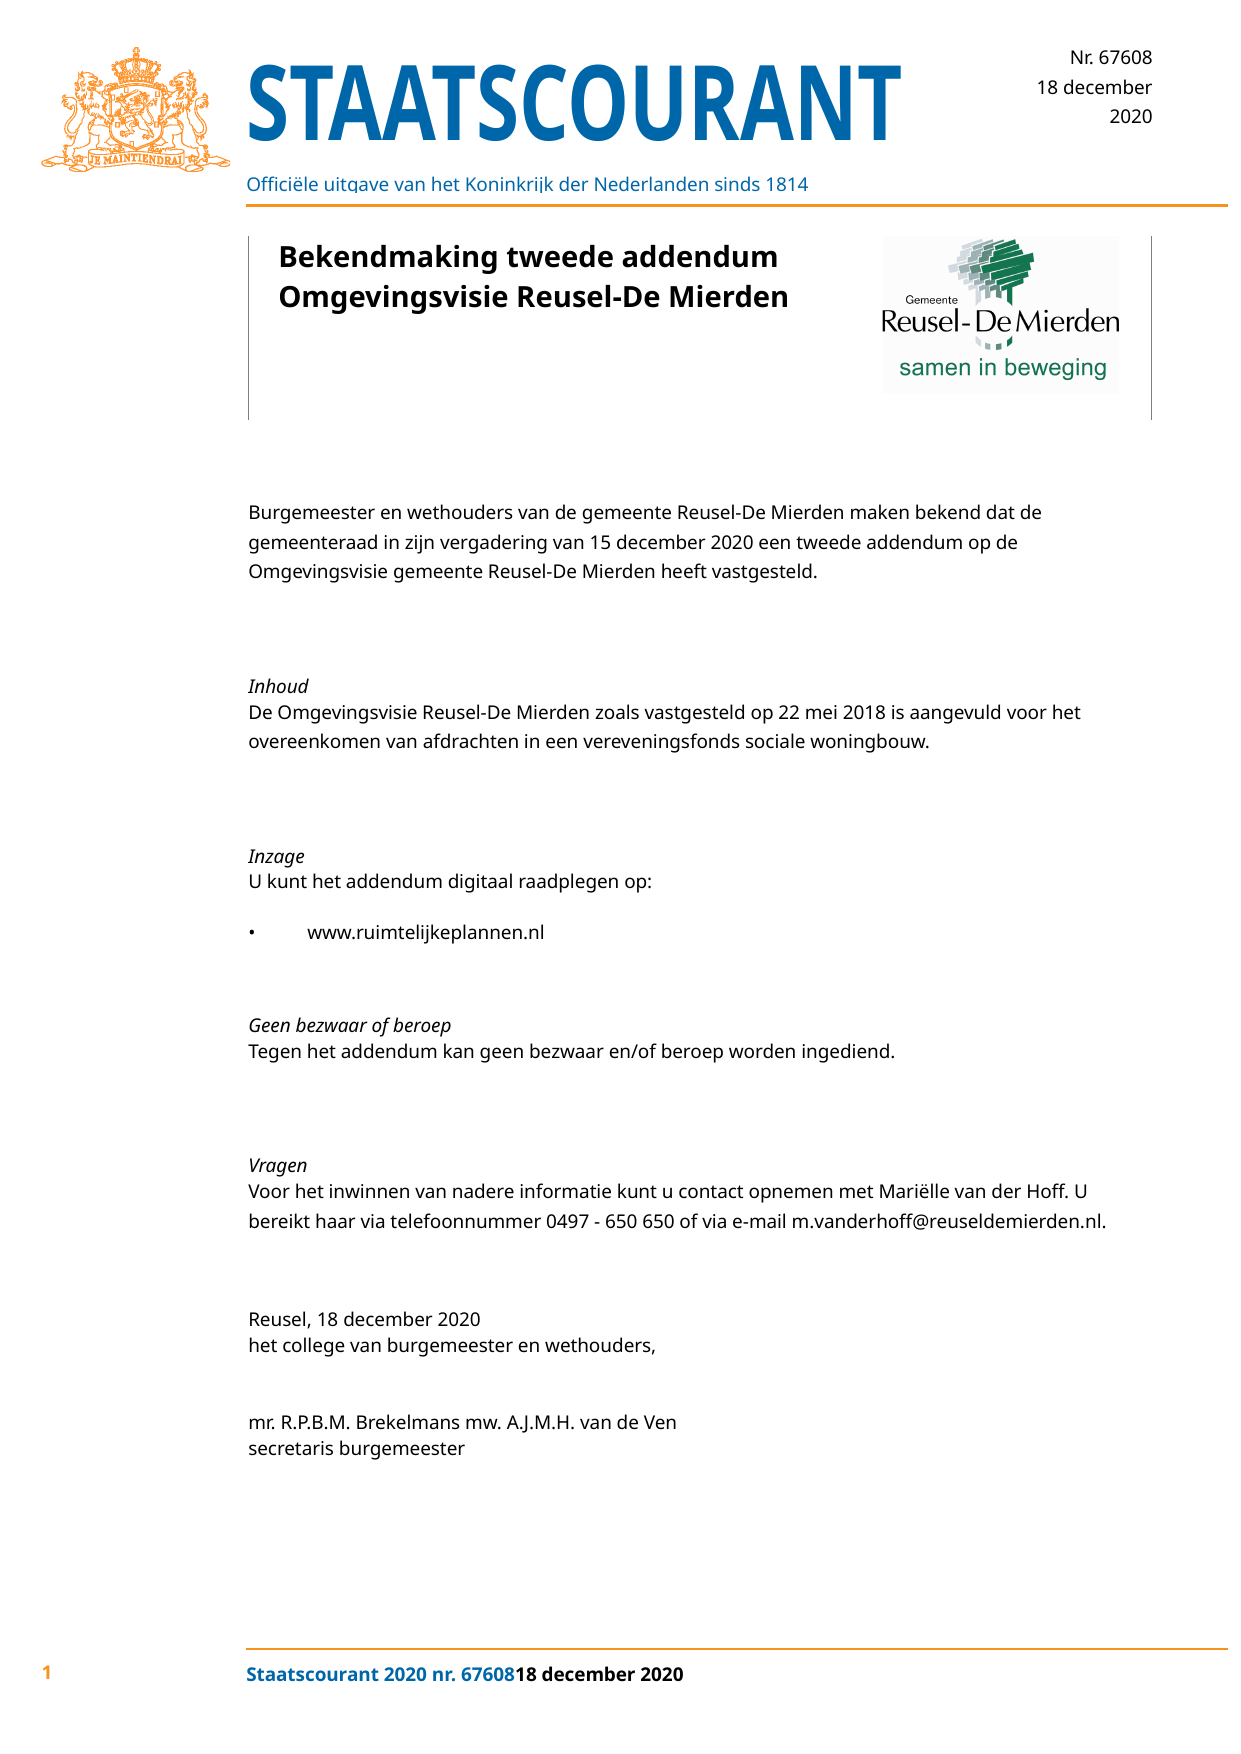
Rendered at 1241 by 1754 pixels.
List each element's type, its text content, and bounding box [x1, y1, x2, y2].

text De Omgevingsvisie Reusel-De Mierden zoals vastgesteld op 22 mei 2018 is aangevuld voor het overeenkomen van afdrachten in een vereveningsfonds sociale woningbouw. [248, 699, 1152, 754]
text Burgemeester en wethouders van de gemeente Reusel-De Mierden maken bekend dat de gemeenteraad in zijn vergadering van 15 december 2020 een tweede addendum op de Omgevingsvisie gemeente Reusel-De Mierden heeft vastgesteld. [248, 499, 1152, 584]
text Geen bezwaar of beroep [248, 1012, 1152, 1038]
text secretaris burgemeester [248, 1435, 1152, 1461]
text Inzage [248, 843, 1152, 868]
table_header [850, 236, 1151, 420]
text U kunt het addendum digitaal raadplegen op: [248, 868, 1152, 894]
text Reusel, 18 december 2020 [248, 1306, 1152, 1332]
text Inhoud [248, 673, 1152, 699]
text het college van burgemeester en wethouders, [248, 1332, 1152, 1358]
table_header Bekendmaking tweede addendum Omgevingsvisie Reusel-De Mierden [249, 236, 850, 420]
text mr. R.P.B.M. Brekelmans mw. A.J.M.H. van de Ven [248, 1409, 1152, 1435]
picture [41, 47, 231, 172]
list www.ruimtelijkeplannen.nl [248, 919, 1152, 945]
text Vragen [248, 1153, 1152, 1178]
text Voor het inwinnen van nadere informatie kunt u contact opnemen met Mariëlle van der Hoff. U bereikt haar via telefoonnummer 0497 - 650 650 of via e-mail m.vanderhoff@reuseldemierden.nl. [248, 1178, 1152, 1234]
text Tegen het addendum kan geen bezwaar en/of beroep worden ingediend. [248, 1038, 1152, 1064]
picture [882, 236, 1119, 394]
